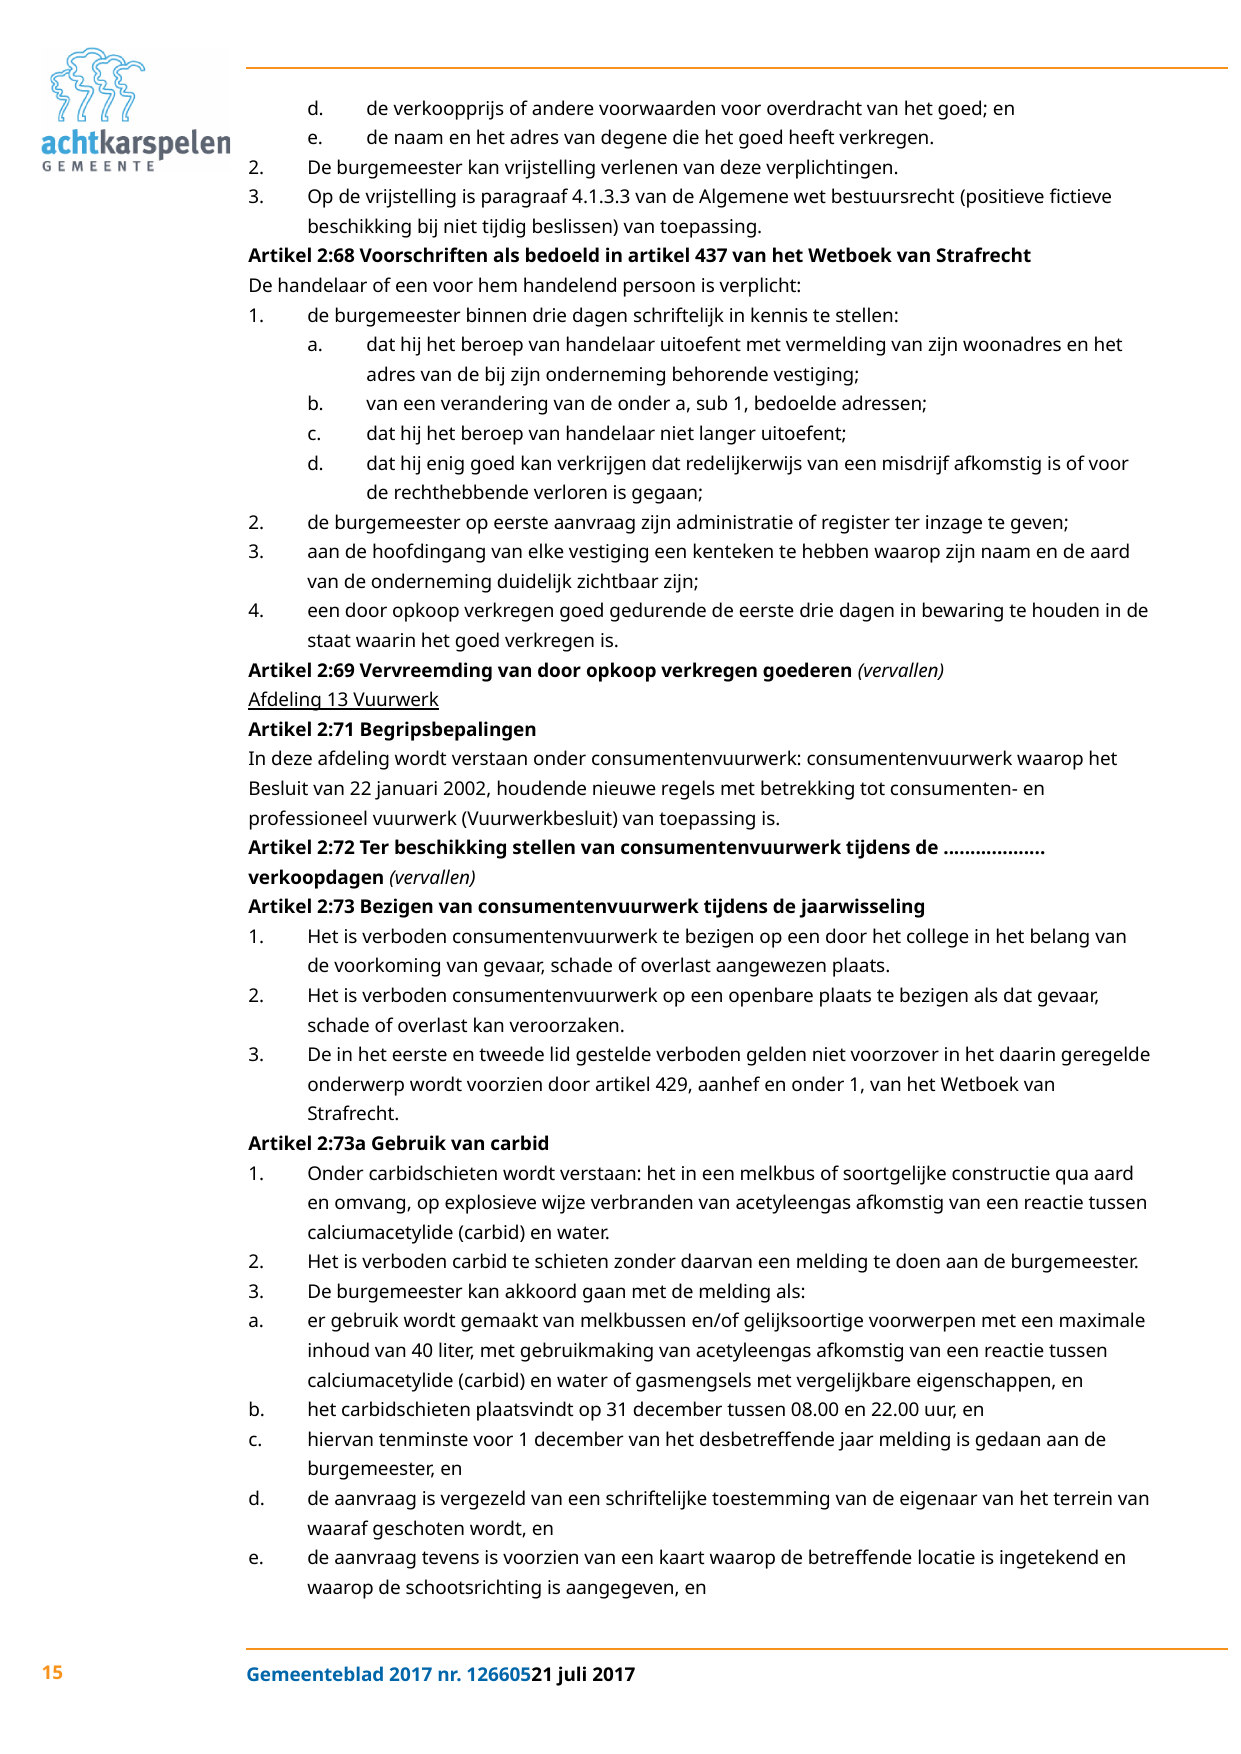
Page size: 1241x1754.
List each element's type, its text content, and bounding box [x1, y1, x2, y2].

text Artikel 2:69 Vervreemding van door opkoop verkregen goederen (vervallen) [248, 657, 1152, 683]
list Het is verboden carbid te schieten zonder daarvan een melding te doen aan de burgemeester. [248, 1248, 1152, 1274]
text Artikel 2:68 Voorschriften als bedoeld in artikel 437 van het Wetboek van Strafrecht [248, 243, 1152, 268]
list dat hij het beroep van handelaar uitoefent met vermelding van zijn woonadres en het adres van de bij zijn onderneming behorende vestiging; [307, 331, 1152, 387]
list de burgemeester op eerste aanvraag zijn administratie of register ter inzage te geven; [248, 509, 1152, 535]
text Artikel 2:72 Ter beschikking stellen van consumentenvuurwerk tijdens de ................... verkoopdagen (vervallen) [248, 834, 1152, 890]
text Artikel 2:73 Bezigen van consumentenvuurwerk tijdens de jaarwisseling [248, 893, 1152, 919]
list Op de vrijstelling is paragraaf 4.1.3.3 van de Algemene wet bestuursrecht (positieve fictieve beschikking bij niet tijdig beslissen) van toepassing. [248, 183, 1152, 239]
text De handelaar of een voor hem handelend persoon is verplicht: [248, 272, 1152, 298]
list van een verandering van de onder a, sub 1, bedoelde adressen; [307, 391, 1152, 416]
text In deze afdeling wordt verstaan onder consumentenvuurwerk: consumentenvuurwerk waarop het Besluit van 22 januari 2002, houdende nieuwe regels met betrekking tot consumenten- en professioneel vuurwerk (Vuurwerkbesluit) van toepassing is. [248, 746, 1152, 831]
list de verkoopprijs of andere voorwaarden voor overdracht van het goed; en [307, 95, 1152, 121]
list Het is verboden consumentenvuurwerk te bezigen op een door het college in het belang van de voorkoming van gevaar, schade of overlast aangewezen plaats. [248, 923, 1152, 978]
list De burgemeester kan vrijstelling verlenen van deze verplichtingen. [248, 154, 1152, 180]
list dat hij het beroep van handelaar niet langer uitoefent; [307, 420, 1152, 446]
list de aanvraag tevens is voorzien van een kaart waarop de betreffende locatie is ingetekend en waarop de schootsrichting is aangegeven, en [248, 1544, 1152, 1600]
list hiervan tenminste voor 1 december van het desbetreffende jaar melding is gedaan aan de burgemeester, en [248, 1426, 1152, 1481]
text Artikel 2:71 Begripsbepalingen [248, 716, 1152, 742]
list Het is verboden consumentenvuurwerk op een openbare plaats te bezigen als dat gevaar, schade of overlast kan veroorzaken. [248, 982, 1152, 1038]
list aan de hoofdingang van elke vestiging een kenteken te hebben waarop zijn naam en de aard van de onderneming duidelijk zichtbaar zijn; [248, 538, 1152, 594]
list de aanvraag is vergezeld van een schriftelijke toestemming van de eigenaar van het terrein van waaraf geschoten wordt, en [248, 1485, 1152, 1541]
list er gebruik wordt gemaakt van melkbussen en/of gelijksoortige voorwerpen met een maximale inhoud van 40 liter, met gebruikmaking van acetyleengas afkomstig van een reactie tussen calciumacetylide (carbid) en water of gasmengsels met vergelijkbare eigenschappen, en [248, 1308, 1152, 1393]
list dat hij enig goed kan verkrijgen dat redelijkerwijs van een misdrijf afkomstig is of voor de rechthebbende verloren is gegaan; [307, 450, 1152, 505]
list de burgemeester binnen drie dagen schriftelijk in kennis te stellen: [248, 302, 1152, 328]
list De in het eerste en tweede lid gestelde verboden gelden niet voorzover in het daarin geregelde onderwerp wordt voorzien door artikel 429, aanhef en onder 1, van het Wetboek van Strafrecht. [248, 1041, 1152, 1126]
list een door opkoop verkregen goed gedurende de eerste drie dagen in bewaring te houden in de staat waarin het goed verkregen is. [248, 598, 1152, 653]
text Afdeling 13 Vuurwerk [248, 686, 1152, 712]
picture [41, 47, 231, 172]
list de naam en het adres van degene die het goed heeft verkregen. [307, 124, 1152, 150]
list De burgemeester kan akkoord gaan met de melding als: [248, 1278, 1152, 1304]
list het carbidschieten plaatsvindt op 31 december tussen 08.00 en 22.00 uur, en [248, 1396, 1152, 1422]
text Artikel 2:73a Gebruik van carbid [248, 1130, 1152, 1156]
list Onder carbidschieten wordt verstaan: het in een melkbus of soortgelijke constructie qua aard en omvang, op explosieve wijze verbranden van acetyleengas afkomstig van een reactie tussen calciumacetylide (carbid) en water. [248, 1160, 1152, 1245]
